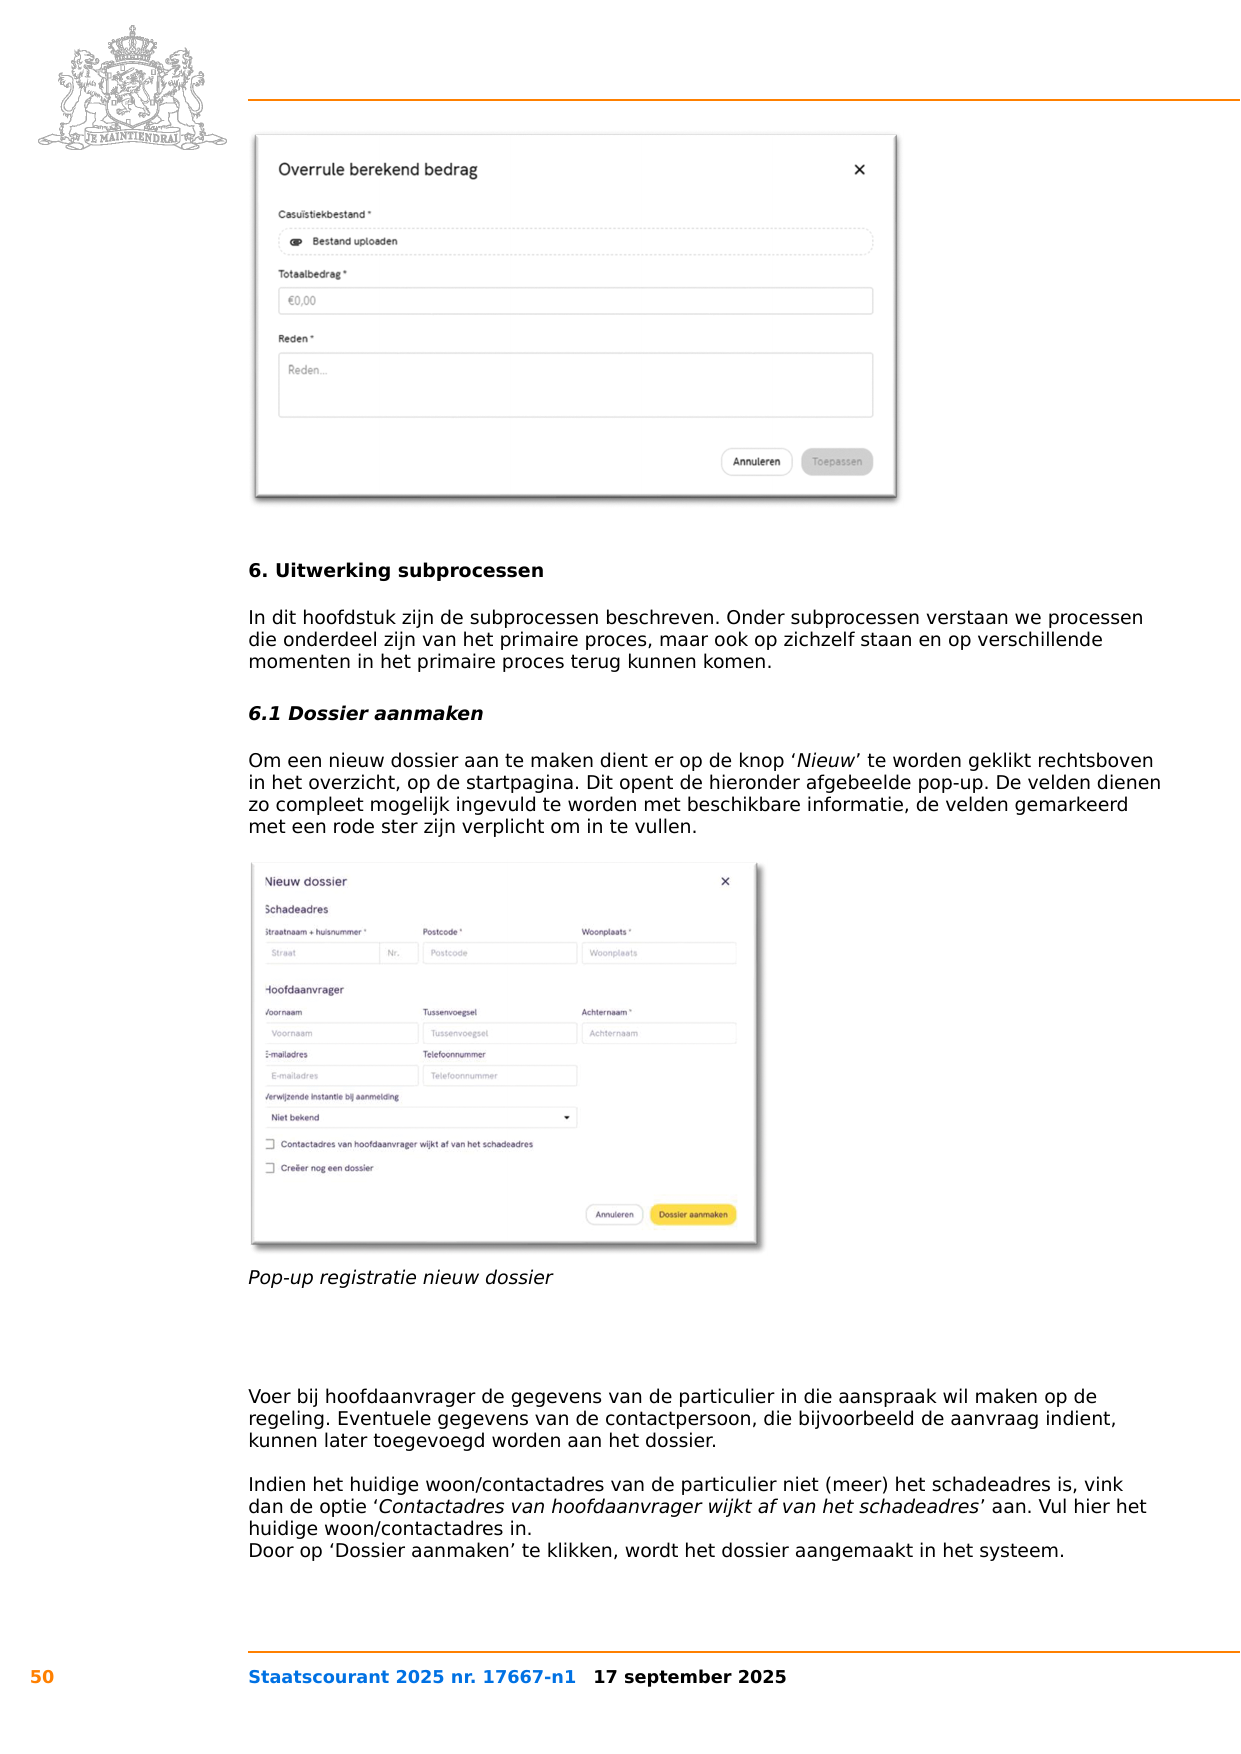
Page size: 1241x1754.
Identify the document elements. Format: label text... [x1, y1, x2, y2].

text In dit hoofdstuk zijn de subprocessen beschreven. Onder subprocessen verstaan we processen die onderdeel zijn van het primaire proces, maar ook op zichzelf staan en op verschillende momenten in het primaire proces terug kunnen komen. [248, 607, 1163, 673]
text Door op ‘Dossier aanmaken’ te klikken, wordt het dossier aangemaakt in het systeem. [248, 1539, 1163, 1561]
picture [248, 130, 904, 508]
text Pop-up registratie nieuw dossier [248, 1267, 768, 1289]
picture [38, 25, 227, 150]
picture [248, 859, 768, 1256]
text Om een nieuw dossier aan te maken dient er op de knop ‘Nieuw’ te worden geklikt rechtsboven in het overzicht, op de startpagina. Dit opent de hieronder afgebeelde pop-up. De velden dienen zo compleet mogelijk ingevuld te worden met beschikbare informatie, de velden gemarkeerd met een rode ster zijn verplicht om in te vullen. [248, 750, 1163, 838]
subtitle 6.1 Dossier aanmaken [248, 703, 1163, 725]
text Voer bij hoofdaanvrager de gegevens van de particulier in die aanspraak wil maken op de regeling. Eventuele gegevens van de contactpersoon, die bijvoorbeeld de aanvraag indient, kunnen later toegevoegd worden aan het dossier. [248, 1386, 1163, 1452]
subtitle 6. Uitwerking subprocessen [248, 560, 1163, 582]
text Indien het huidige woon/contactadres van de particulier niet (meer) het schadeadres is, vink dan de optie ‘Contactadres van hoofdaanvrager wijkt af van het schadeadres’ aan. Vul hier het huidige woon/contactadres in. [248, 1473, 1163, 1539]
